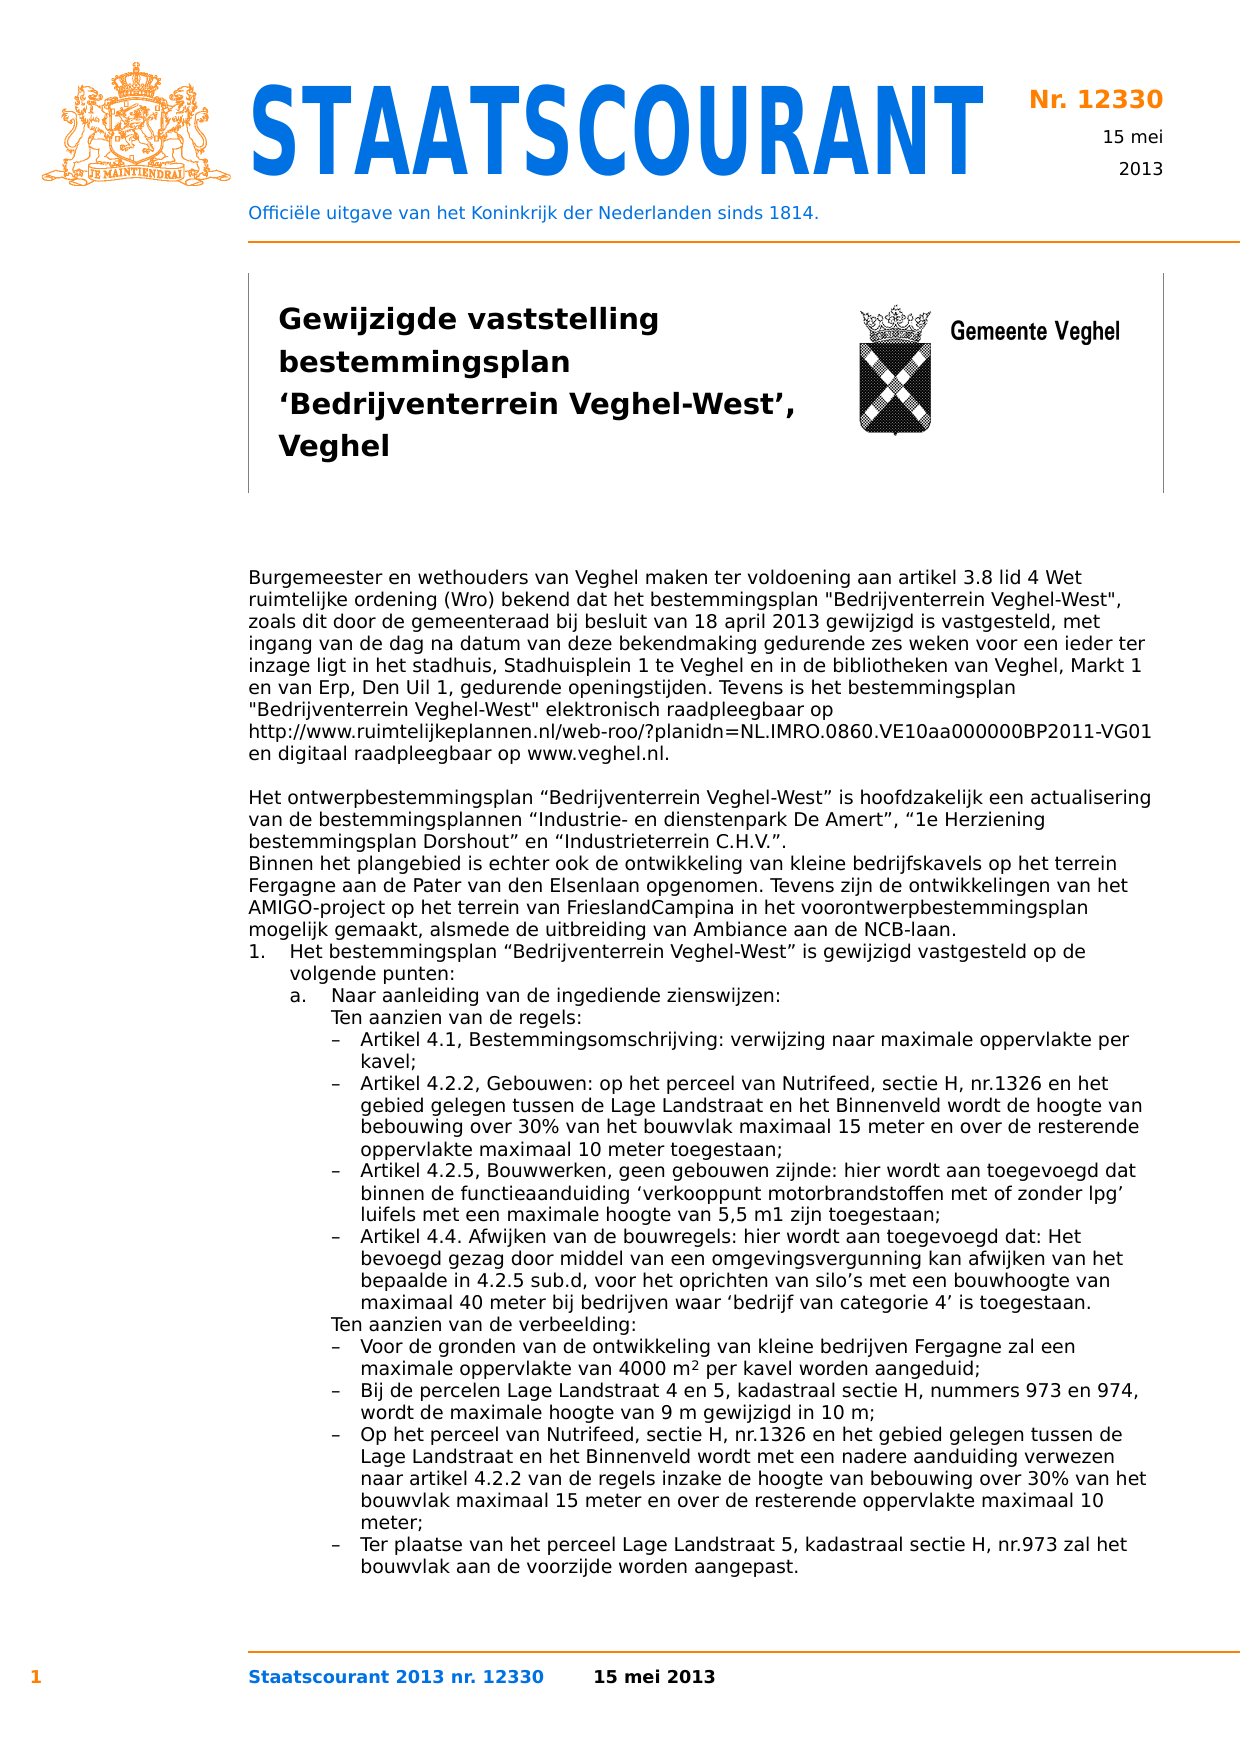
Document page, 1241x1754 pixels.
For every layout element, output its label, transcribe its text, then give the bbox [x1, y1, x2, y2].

table_cell Officiële uitgave van het Koninkrijk der Nederlanden sinds 1814. [248, 203, 1240, 241]
table_header Nr. 12330 [998, 62, 1240, 121]
table_header [25, 62, 248, 241]
text Burgemeester en wethouders van Veghel maken ter voldoening aan artikel 3.8 lid 4 Wet ruimtelijke ordening (Wro) bekend dat het bestemmingsplan "Bedrijventerrein Veghel-West", zoals dit door de gemeenteraad bij besluit van 18 april 2013 gewijzigd is vastgesteld, met ingang van de dag na datum van deze bekendmaking gedurende zes weken voor een ieder ter inzage ligt in het stadhuis, Stadhuisplein 1 te Veghel en in de bibliotheken van Veghel, Markt 1 en van Erp, Den Uil 1, gedurende openingstijden. Tevens is het bestemmingsplan "Bedrijventerrein Veghel-West" elektronisch raadpleegbaar op [248, 567, 1163, 721]
text – Artikel 4.2.2, Gebouwen: op het perceel van Nutrifeed, sectie H, nr.1326 en het gebied gelegen tussen de Lage Landstraat en het Binnenveld wordt de hoogte van bebouwing over 30% van het bouwvlak maximaal 15 meter en over de resterende oppervlakte maximaal 10 meter toegestaan; [331, 1072, 1163, 1160]
table_cell 15 mei [998, 121, 1240, 153]
text Ten aanzien van de verbeelding: [331, 1314, 1163, 1336]
text http://www.ruimtelijkeplannen.nl/web-roo/?planidn=NL.IMRO.0860.VE10aa000000BP2011-VG01 en digitaal raadpleegbaar op www.veghel.nl. [248, 721, 1163, 765]
text – Voor de gronden van de ontwikkeling van kleine bedrijven Fergagne zal een maximale oppervlakte van 4000 m2 per kavel worden aangeduid; [331, 1336, 1163, 1380]
table_cell 2013 [998, 153, 1240, 203]
text – Bij de percelen Lage Landstraat 4 en 5, kadastraal sectie H, nummers 973 en 974, wordt de maximale hoogte van 9 m gewijzigd in 10 m; [331, 1380, 1163, 1424]
subtitle Gewijzigde vaststelling bestemmingsplan ‘Bedrijventerrein Veghel-West’, Veghel [249, 273, 1163, 493]
text Binnen het plangebied is echter ook de ontwikkeling van kleine bedrijfskavels op het terrein Fergagne aan de Pater van den Elsenlaan opgenomen. Tevens zijn de ontwikkelingen van het AMIGO-project op het terrein van FrieslandCampina in het voorontwerpbestemmingsplan mogelijk gemaakt, alsmede de uitbreiding van Ambiance aan de NCB-laan. [248, 853, 1163, 941]
text – Artikel 4.4. Afwijken van de bouwregels: hier wordt aan toegevoegd dat: Het bevoegd gezag door middel van een omgevingsvergunning kan afwijken van het bepaalde in 4.2.5 sub.d, voor het oprichten van silo’s met een bouwhoogte van maximaal 40 meter bij bedrijven waar ‘bedrijf van categorie 4’ is toegestaan. [331, 1226, 1163, 1314]
text a. Naar aanleiding van de ingediende zienswijzen: [289, 984, 1163, 1007]
text – Artikel 4.1, Bestemmingsomschrijving: verwijzing naar maximale oppervlakte per kavel; [331, 1028, 1163, 1072]
picture [844, 302, 1134, 439]
text Het ontwerpbestemmingsplan “Bedrijventerrein Veghel-West” is hoofdzakelijk een actualisering van de bestemmingsplannen “Industrie- en dienstenpark De Amert”, “1e Herziening bestemmingsplan Dorshout” en “Industrieterrein C.H.V.”. [248, 787, 1163, 853]
text 1. Het bestemmingsplan “Bedrijventerrein Veghel-West” is gewijzigd vastgesteld op de volgende punten: [248, 941, 1163, 984]
table_header STAATSCOURANT [248, 62, 998, 203]
text – Op het perceel van Nutrifeed, sectie H, nr.1326 en het gebied gelegen tussen de Lage Landstraat en het Binnenveld wordt met een nadere aanduiding verwezen naar artikel 4.2.2 van de regels inzake de hoogte van bebouwing over 30% van het bouwvlak maximaal 15 meter en over de resterende oppervlakte maximaal 10 meter; [331, 1424, 1163, 1534]
picture [41, 62, 231, 186]
text Ten aanzien van de regels: [331, 1007, 1163, 1028]
text – Artikel 4.2.5, Bouwwerken, geen gebouwen zijnde: hier wordt aan toegevoegd dat binnen de functieaanduiding ‘verkooppunt motorbrandstoffen met of zonder lpg’ luifels met een maximale hoogte van 5,5 m1 zijn toegestaan; [331, 1160, 1163, 1226]
text – Ter plaatse van het perceel Lage Landstraat 5, kadastraal sectie H, nr.973 zal het bouwvlak aan de voorzijde worden aangepast. [331, 1534, 1163, 1578]
